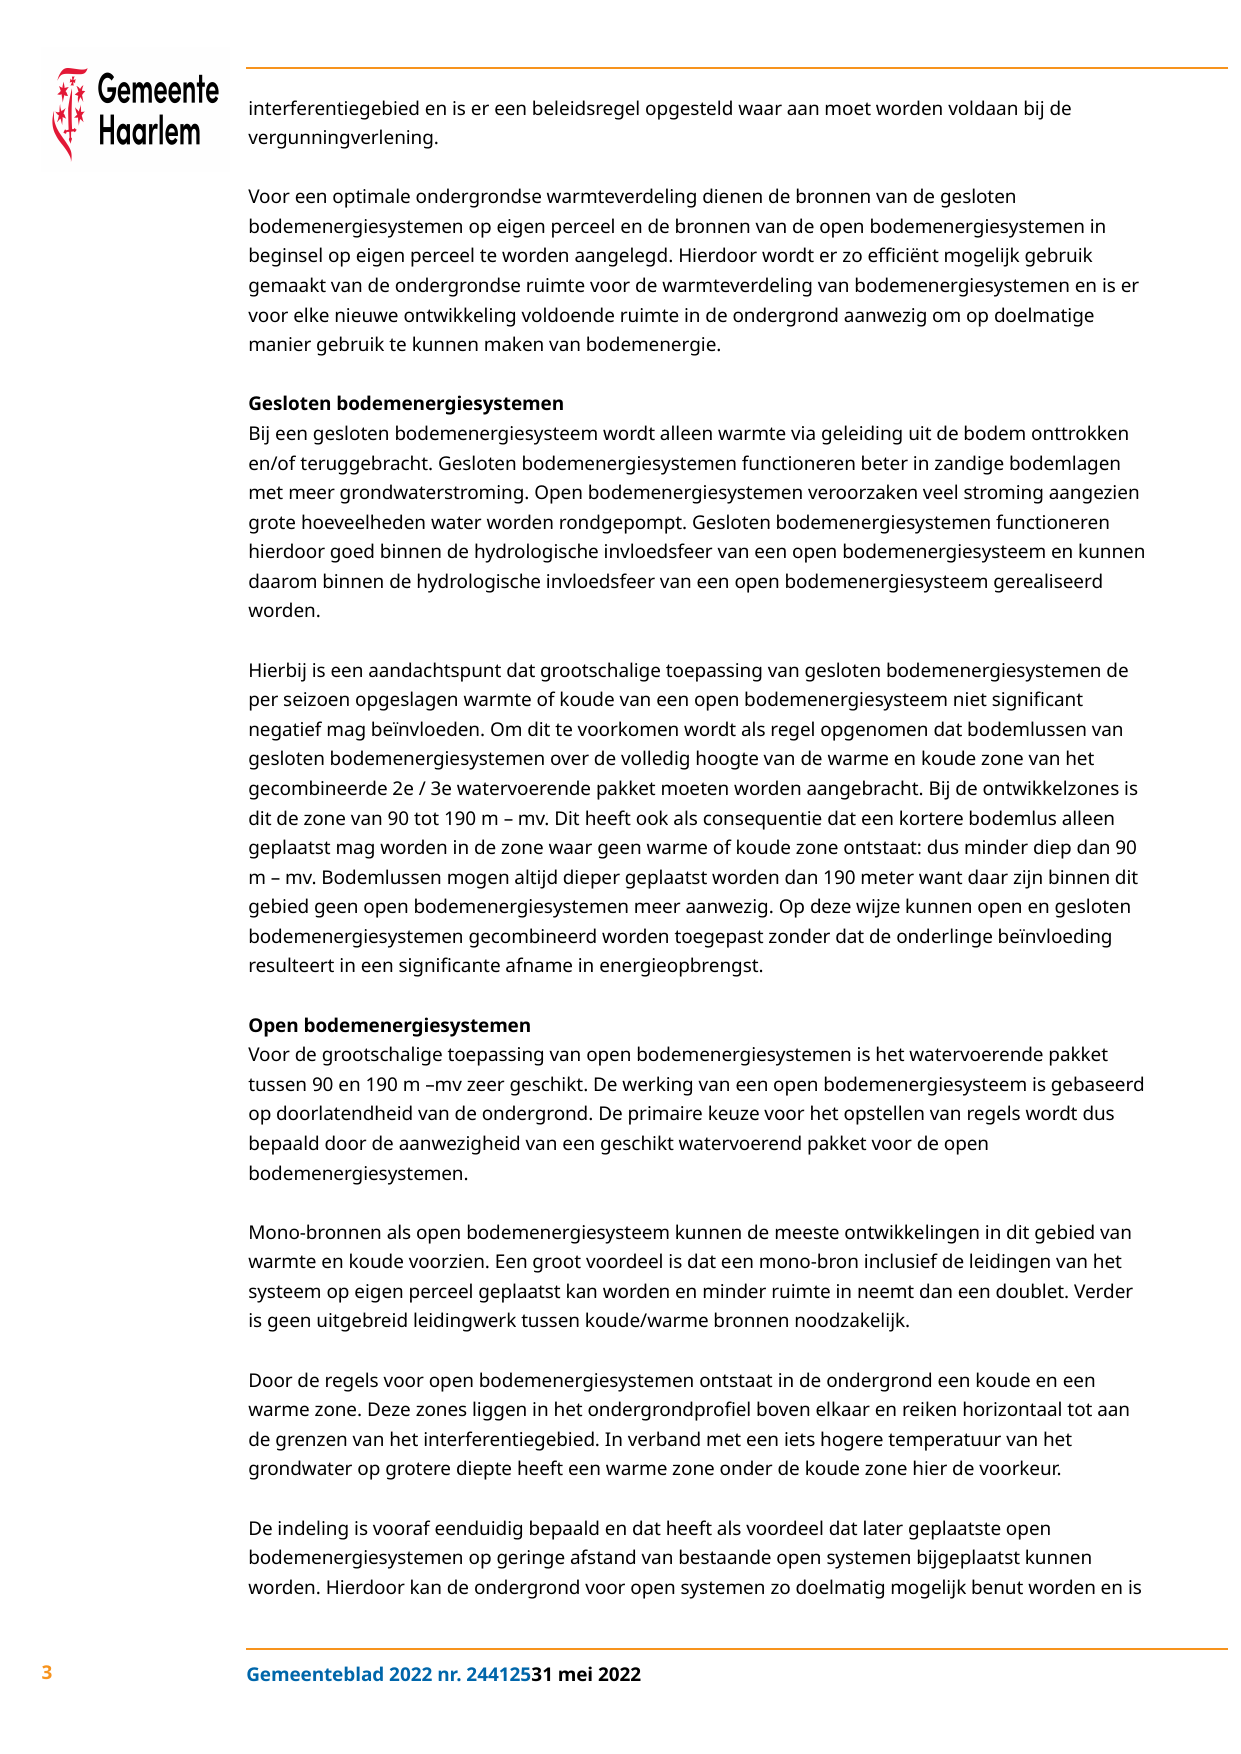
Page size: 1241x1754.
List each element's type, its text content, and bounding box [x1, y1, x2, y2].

text Hierbij is een aandachtspunt dat grootschalige toepassing van gesloten bodemenergiesystemen de per seizoen opgeslagen warmte of koude van een open bodemenergiesysteem niet significant negatief mag beïnvloeden. Om dit te voorkomen wordt als regel opgenomen dat bodemlussen van gesloten bodemenergiesystemen over de volledig hoogte van de warme en koude zone van het gecombineerde 2e / 3e watervoerende pakket moeten worden aangebracht. Bij de ontwikkelzones is dit de zone van 90 tot 190 m – mv. Dit heeft ook als consequentie dat een kortere bodemlus alleen geplaatst mag worden in de zone waar geen warme of koude zone ontstaat: dus minder diep dan 90 m – mv. Bodemlussen mogen altijd dieper geplaatst worden dan 190 meter want daar zijn binnen dit gebied geen open bodemenergiesystemen meer aanwezig. Op deze wijze kunnen open en gesloten bodemenergiesystemen gecombineerd worden toegepast zonder dat de onderlinge beïnvloeding resulteert in een significante afname in energieopbrengst. [248, 657, 1152, 978]
text Open bodemenergiesystemen [248, 1012, 1152, 1038]
picture [41, 47, 231, 172]
text Voor een optimale ondergrondse warmteverdeling dienen de bronnen van de gesloten bodemenergiesystemen op eigen perceel en de bronnen van de open bodemenergiesystemen in beginsel op eigen perceel te worden aangelegd. Hierdoor wordt er zo efficiënt mogelijk gebruik gemaakt van de ondergrondse ruimte voor de warmteverdeling van bodemenergiesystemen en is er voor elke nieuwe ontwikkeling voldoende ruimte in de ondergrond aanwezig om op doelmatige manier gebruik te kunnen maken van bodemenergie. [248, 183, 1152, 357]
text Voor de grootschalige toepassing van open bodemenergiesystemen is het watervoerende pakket tussen 90 en 190 m –mv zeer geschikt. De werking van een open bodemenergiesysteem is gebaseerd op doorlatendheid van de ondergrond. De primaire keuze voor het opstellen van regels wordt dus bepaald door de aanwezigheid van een geschikt watervoerend pakket voor de open bodemenergiesystemen. [248, 1041, 1152, 1186]
text Gesloten bodemenergiesystemen [248, 391, 1152, 416]
text Mono-bronnen als open bodemenergiesysteem kunnen de meeste ontwikkelingen in dit gebied van warmte en koude voorzien. Een groot voordeel is dat een mono-bron inclusief de leidingen van het systeem op eigen perceel geplaatst kan worden en minder ruimte in neemt dan een doublet. Verder is geen uitgebreid leidingwerk tussen koude/warme bronnen noodzakelijk. [248, 1219, 1152, 1333]
text Bij een gesloten bodemenergiesysteem wordt alleen warmte via geleiding uit de bodem onttrokken en/of teruggebracht. Gesloten bodemenergiesystemen functioneren beter in zandige bodemlagen met meer grondwaterstroming. Open bodemenergiesystemen veroorzaken veel stroming aangezien grote hoeveelheden water worden rondgepompt. Gesloten bodemenergiesystemen functioneren hierdoor goed binnen de hydrologische invloedsfeer van een open bodemenergiesysteem en kunnen daarom binnen de hydrologische invloedsfeer van een open bodemenergiesysteem gerealiseerd worden. [248, 420, 1152, 623]
text Door de regels voor open bodemenergiesystemen ontstaat in de ondergrond een koude en een warme zone. Deze zones liggen in het ondergrondprofiel boven elkaar en reiken horizontaal tot aan de grenzen van het interferentiegebied. In verband met een iets hogere temperatuur van het grondwater op grotere diepte heeft een warme zone onder de koude zone hier de voorkeur. [248, 1367, 1152, 1481]
text De indeling is vooraf eenduidig bepaald en dat heeft als voordeel dat later geplaatste open bodemenergiesystemen op geringe afstand van bestaande open systemen bijgeplaatst kunnen worden. Hierdoor kan de ondergrond voor open systemen zo doelmatig mogelijk benut worden en is [248, 1515, 1152, 1600]
text interferentiegebied en is er een beleidsregel opgesteld waar aan moet worden voldaan bij de vergunningverlening. [248, 95, 1152, 150]
